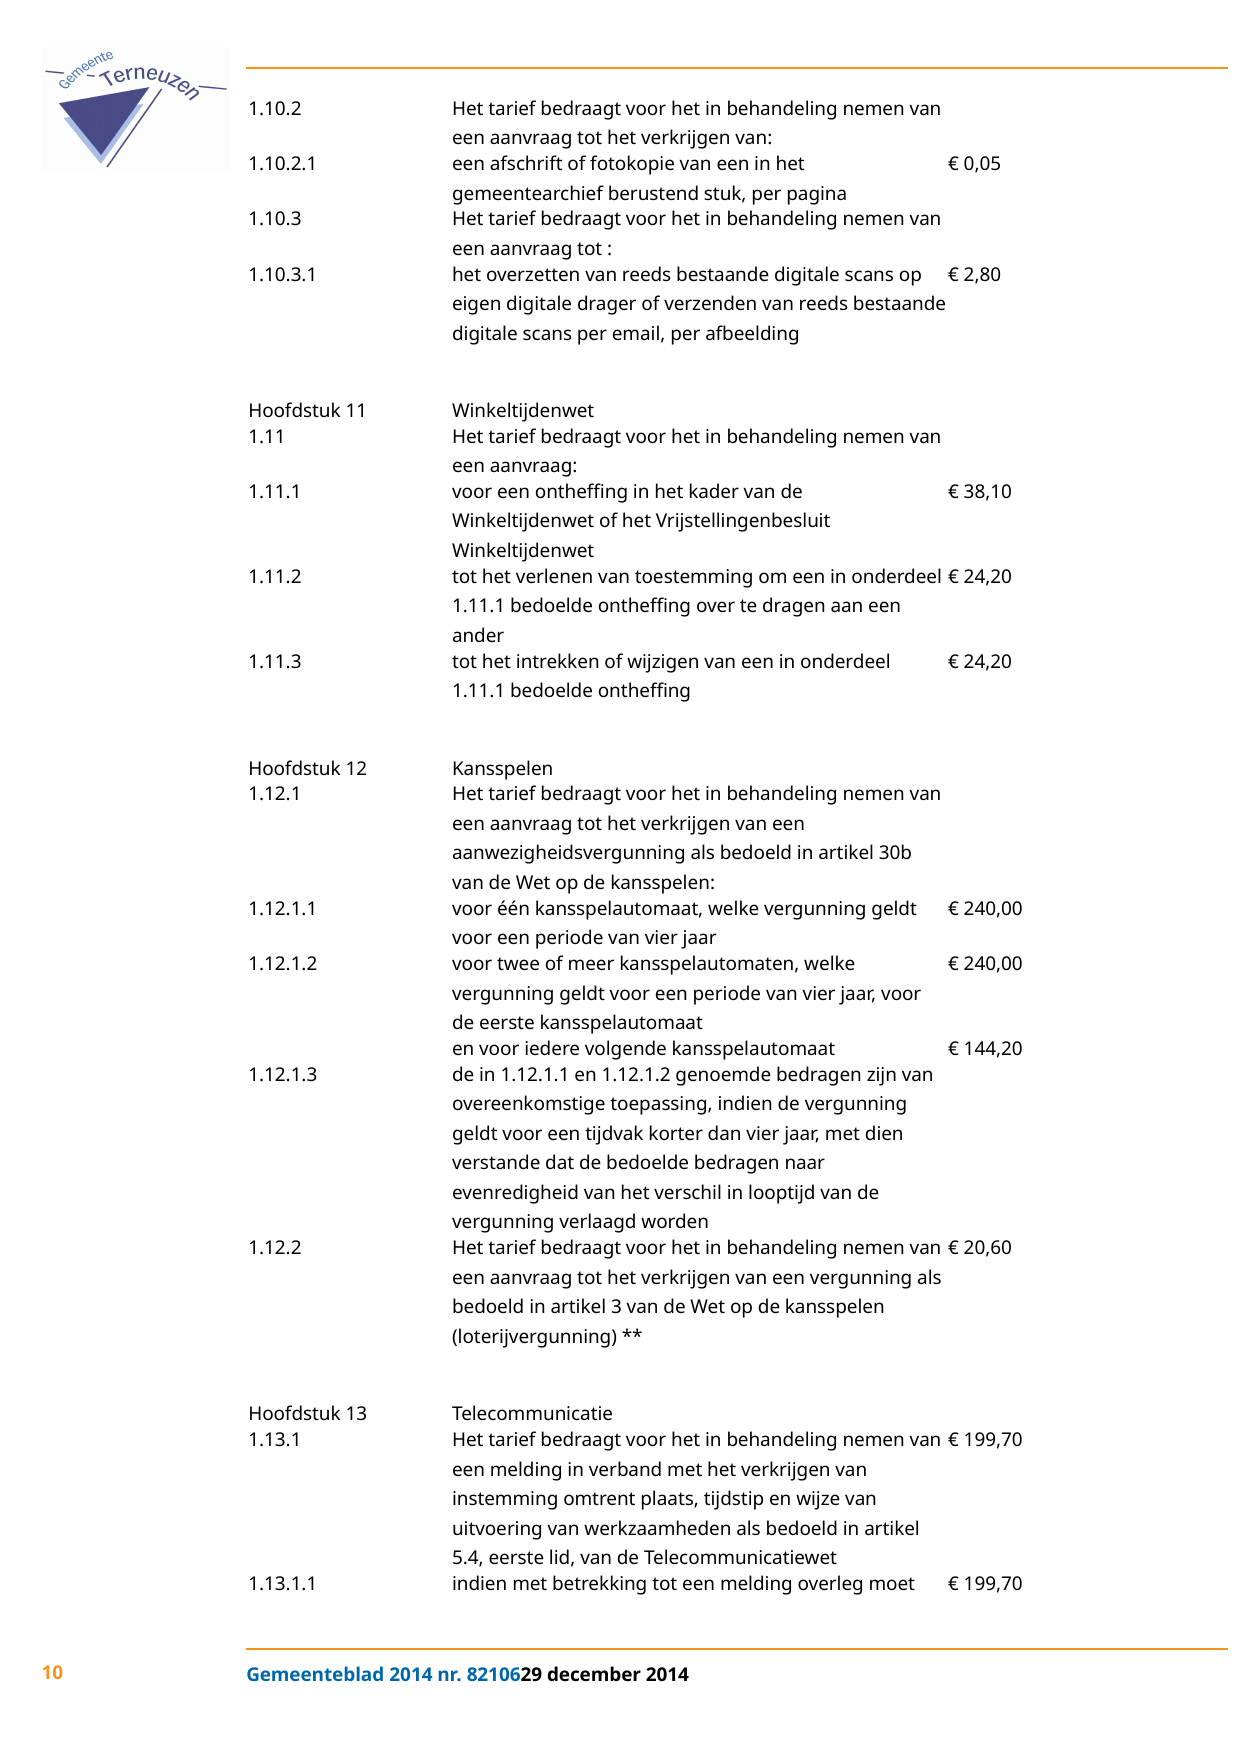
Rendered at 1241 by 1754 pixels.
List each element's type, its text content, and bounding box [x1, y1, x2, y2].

table_cell Het tarief bedraagt voor het in behandeling nemen van een melding in verband met het verkrijgen van instemming omtrent plaats, tijdstip en wijze van uitvoering van werkzaamheden als bedoeld in artikel 5.4, eerste lid, van de Telecommunicatiewet [452, 1426, 948, 1570]
table_cell [452, 703, 948, 729]
table_cell tot het intrekken of wijzigen van een in onderdeel 1.11.1 bedoelde ontheffing [452, 648, 948, 703]
table_cell indien met betrekking tot een melding overleg moet [452, 1570, 948, 1596]
table_cell Het tarief bedraagt voor het in behandeling nemen van een aanvraag tot het verkrijgen van: [452, 95, 948, 150]
table_cell € 24,20 [948, 563, 1152, 648]
table_cell Het tarief bedraagt voor het in behandeling nemen van een aanvraag: [452, 423, 948, 478]
table_cell [948, 397, 1152, 423]
table_cell tot het verlenen van toestemming om een in onderdeel 1.11.1 bedoelde ontheffing over te dragen aan een ander [452, 563, 948, 648]
table_cell Hoofdstuk 13 [248, 1400, 452, 1426]
table_cell [248, 371, 452, 397]
table_cell € 144,20 [948, 1035, 1152, 1061]
picture [41, 47, 231, 172]
table_cell Het tarief bedraagt voor het in behandeling nemen van een aanvraag tot : [452, 205, 948, 261]
table_cell [452, 371, 948, 397]
table_cell [948, 205, 1152, 261]
table_cell [452, 729, 948, 755]
table_cell voor twee of meer kansspelautomaten, welke vergunning geldt voor een periode van vier jaar, voor de eerste kansspelautomaat [452, 950, 948, 1035]
table_cell [452, 346, 948, 371]
table_cell voor één kansspelautomaat, welke vergunning geldt voor een periode van vier jaar [452, 895, 948, 950]
table_cell [452, 1349, 948, 1375]
table_cell [248, 1035, 452, 1061]
table_cell [248, 729, 452, 755]
table_cell 1.12.1.3 [248, 1061, 452, 1234]
table_cell 1.12.1.2 [248, 950, 452, 1035]
table_cell 1.10.2.1 [248, 150, 452, 205]
table_cell Telecommunicatie [452, 1400, 948, 1426]
table_cell [248, 1349, 452, 1375]
table_cell een afschrift of fotokopie van een in het gemeentearchief berustend stuk, per pagina [452, 150, 948, 205]
table_cell Winkeltijdenwet [452, 397, 948, 423]
table_cell het overzetten van reeds bestaande digitale scans op eigen digitale drager of verzenden van reeds bestaande digitale scans per email, per afbeelding [452, 261, 948, 346]
table_cell [948, 1061, 1152, 1234]
table_cell voor een ontheffing in het kader van de Winkeltijdenwet of het Vrijstellingenbesluit Winkeltijdenwet [452, 478, 948, 563]
table_cell [248, 1375, 452, 1400]
table_cell € 2,80 [948, 261, 1152, 346]
table_cell € 199,70 [948, 1426, 1152, 1570]
table_cell 1.10.2 [248, 95, 452, 150]
table_cell Hoofdstuk 11 [248, 397, 452, 423]
table_cell € 199,70 [948, 1570, 1152, 1596]
table_cell [948, 423, 1152, 478]
table_cell en voor iedere volgende kansspelautomaat [452, 1035, 948, 1061]
table_cell Het tarief bedraagt voor het in behandeling nemen van een aanvraag tot het verkrijgen van een aanwezigheidsvergunning als bedoeld in artikel 30b van de Wet op de kansspelen: [452, 780, 948, 895]
table_cell 1.11 [248, 423, 452, 478]
table_cell 1.12.1 [248, 780, 452, 895]
table_cell 1.10.3.1 [248, 261, 452, 346]
table_cell [948, 1400, 1152, 1426]
table_cell 1.13.1.1 [248, 1570, 452, 1596]
table_cell 1.12.1.1 [248, 895, 452, 950]
table_cell 1.10.3 [248, 205, 452, 261]
table_cell € 20,60 [948, 1235, 1152, 1349]
table_cell Het tarief bedraagt voor het in behandeling nemen van een aanvraag tot het verkrijgen van een vergunning als bedoeld in artikel 3 van de Wet op de kansspelen (loterijvergunning) ** [452, 1235, 948, 1349]
table_cell [948, 755, 1152, 780]
table_cell [948, 95, 1152, 150]
table_cell [948, 703, 1152, 729]
table_cell Kansspelen [452, 755, 948, 780]
table_cell € 24,20 [948, 648, 1152, 703]
table_cell Hoofdstuk 12 [248, 755, 452, 780]
table_cell [452, 1375, 948, 1400]
table_cell 1.13.1 [248, 1426, 452, 1570]
table_cell € 38,10 [948, 478, 1152, 563]
table_cell [248, 703, 452, 729]
table_cell de in 1.12.1.1 en 1.12.1.2 genoemde bedragen zijn van overeenkomstige toepassing, indien de vergunning geldt voor een tijdvak korter dan vier jaar, met dien verstande dat de bedoelde bedragen naar evenredigheid van het verschil in looptijd van de vergunning verlaagd worden [452, 1061, 948, 1234]
table_cell € 240,00 [948, 895, 1152, 950]
table_cell € 0,05 [948, 150, 1152, 205]
table_cell 1.11.3 [248, 648, 452, 703]
table_cell [248, 346, 452, 371]
table_cell [948, 780, 1152, 895]
table_cell € 240,00 [948, 950, 1152, 1035]
table_cell 1.12.2 [248, 1235, 452, 1349]
table_cell 1.11.2 [248, 563, 452, 648]
table_cell [948, 1349, 1152, 1375]
table_cell 1.11.1 [248, 478, 452, 563]
